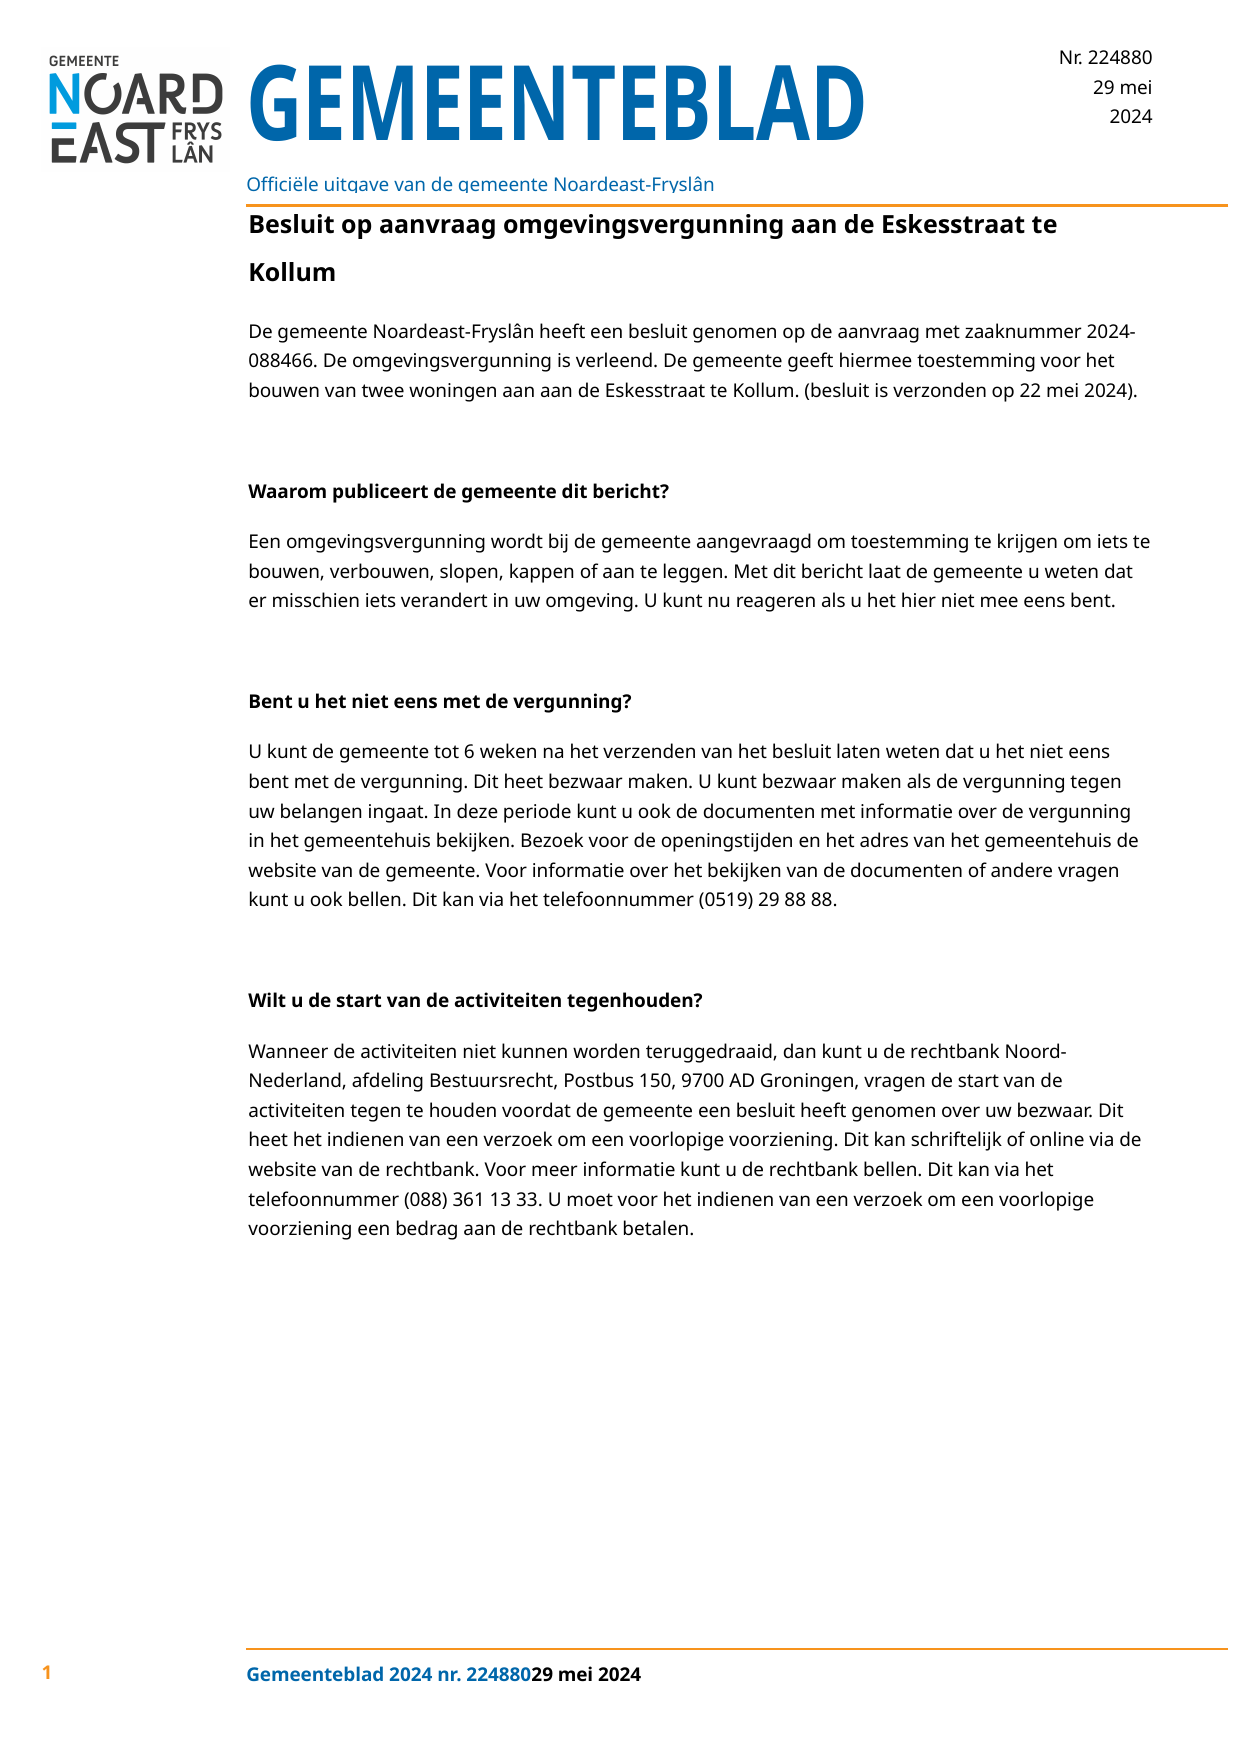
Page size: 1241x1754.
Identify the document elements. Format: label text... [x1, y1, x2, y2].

text Wilt u de start van de activiteiten tegenhouden? [248, 987, 1152, 1013]
text Wanneer de activiteiten niet kunnen worden teruggedraaid, dan kunt u de rechtbank Noord-Nederland, afdeling Bestuursrecht, Postbus 150, 9700 AD Groningen, vragen de start van de activiteiten tegen te houden voordat de gemeente een besluit heeft genomen over uw bezwaar. Dit heet het indienen van een verzoek om een voorlopige voorziening. Dit kan schriftelijk of online via de website van de rechtbank. Voor meer informatie kunt u de rechtbank bellen. Dit kan via het telefoonnummer (088) 361 13 33. U moet voor het indienen van een verzoek om een voorlopige voorziening een bedrag aan de rechtbank betalen. [248, 1038, 1152, 1241]
text De gemeente Noardeast-Fryslân heeft een besluit genomen op de aanvraag met zaaknummer 2024-088466. De omgevingsvergunning is verleend. De gemeente geeft hiermee toestemming voor het bouwen van twee woningen aan aan de Eskesstraat te Kollum. (besluit is verzonden op 22 mei 2024). [248, 318, 1152, 403]
text U kunt de gemeente tot 6 weken na het verzenden van het besluit laten weten dat u het niet eens bent met de vergunning. Dit heet bezwaar maken. U kunt bezwaar maken als de vergunning tegen uw belangen ingaat. In deze periode kunt u ook de documenten met informatie over de vergunning in het gemeentehuis bekijken. Bezoek voor de openingstijden en het adres van het gemeentehuis de website van de gemeente. Voor informatie over het bekijken van de documenten of andere vragen kunt u ook bellen. Dit kan via het telefoonnummer (0519) 29 88 88. [248, 739, 1152, 912]
picture [41, 47, 231, 172]
text Bent u het niet eens met de vergunning? [248, 688, 1152, 714]
text Een omgevingsvergunning wordt bij de gemeente aangevraagd om toestemming te krijgen om iets te bouwen, verbouwen, slopen, kappen of aan te leggen. Met dit bericht laat de gemeente u weten dat er misschien iets verandert in uw omgeving. U kunt nu reageren als u het hier niet mee eens bent. [248, 528, 1152, 613]
text Waarom publiceert de gemeente dit bericht? [248, 478, 1152, 504]
text Besluit op aanvraag omgevingsvergunning aan de Eskesstraat te Kollum [248, 207, 1152, 288]
